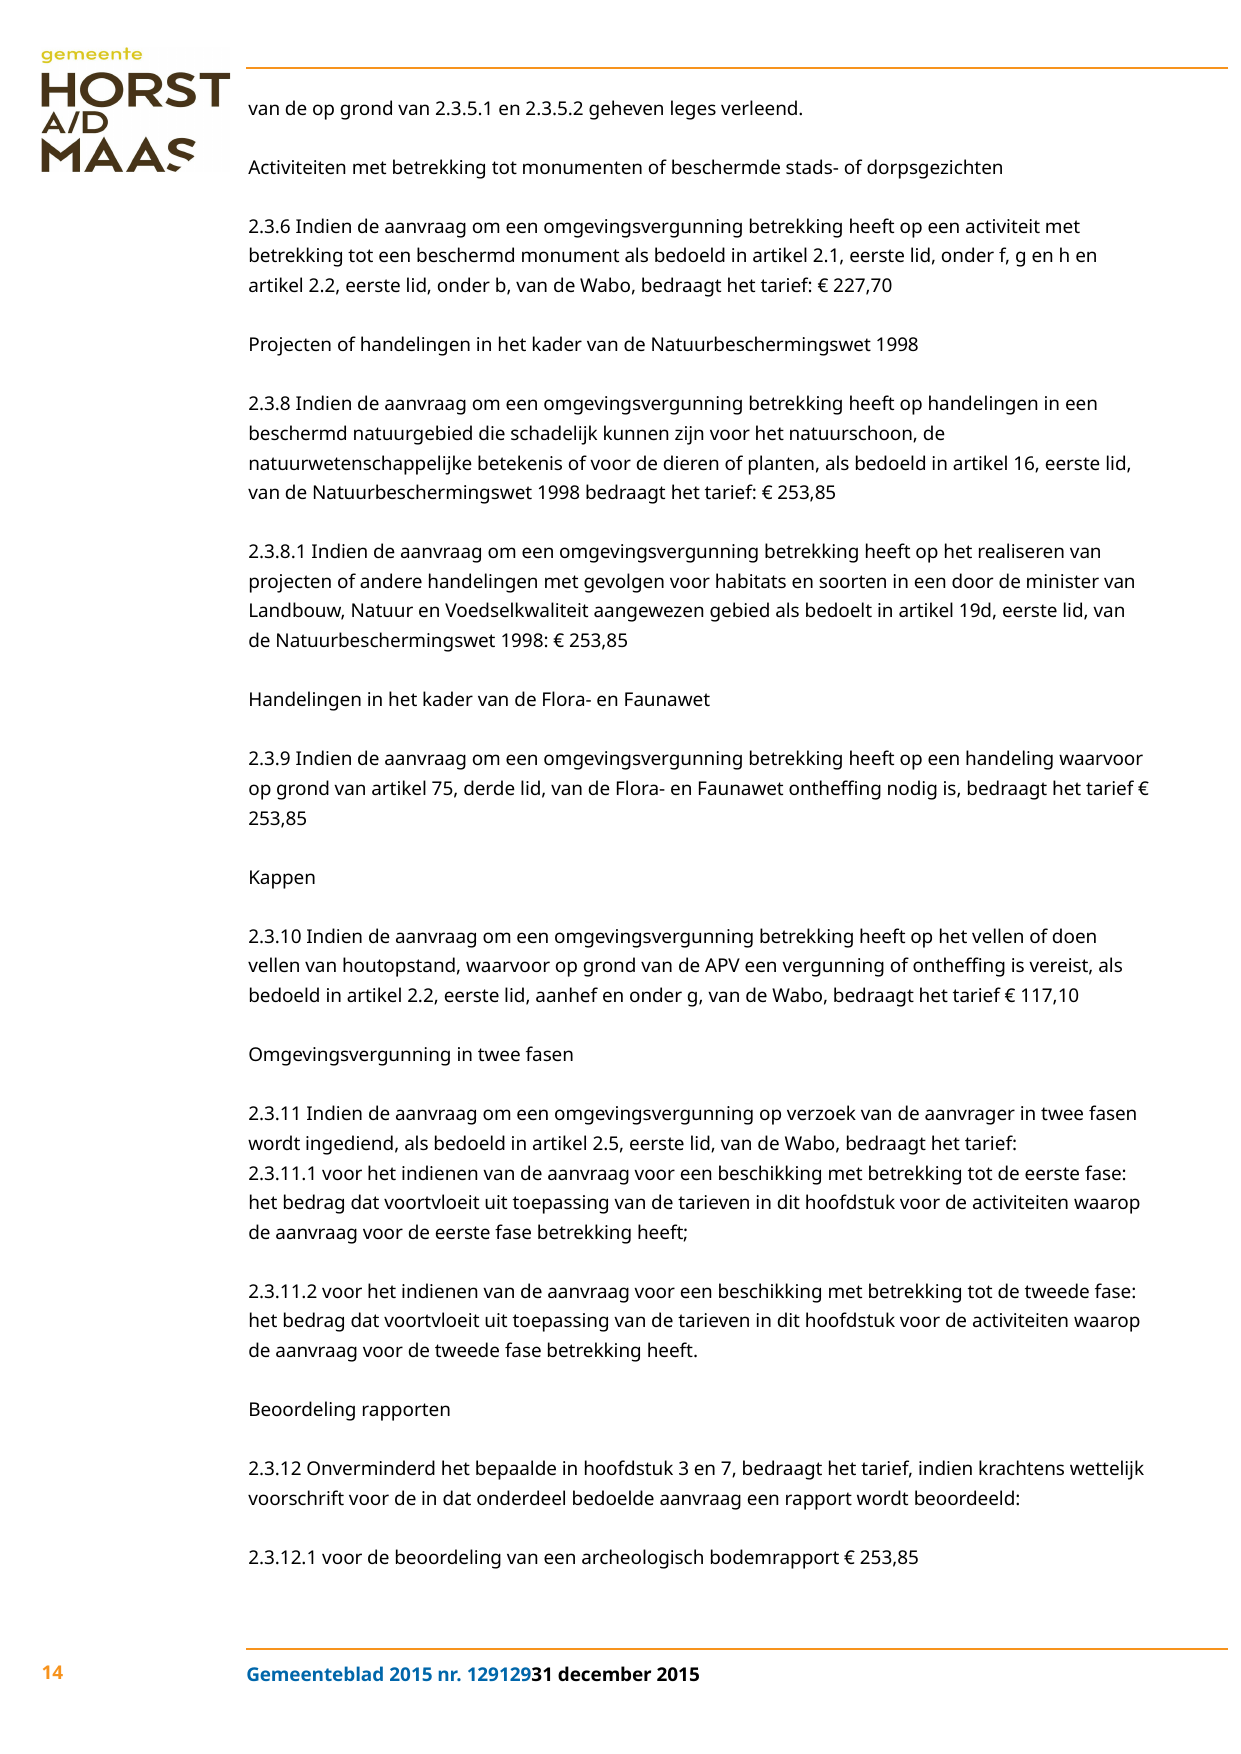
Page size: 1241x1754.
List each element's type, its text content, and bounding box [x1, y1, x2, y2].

text 2.3.12.1 voor de beoordeling van een archeologisch bodemrapport € 253,85 [248, 1544, 1152, 1570]
text 2.3.12 Onverminderd het bepaalde in hoofdstuk 3 en 7, bedraagt het tarief, indien krachtens wettelijk voorschrift voor de in dat onderdeel bedoelde aanvraag een rapport wordt beoordeeld: [248, 1456, 1152, 1511]
text Beoordeling rapporten [248, 1396, 1152, 1422]
text 2.3.9 Indien de aanvraag om een omgevingsvergunning betrekking heeft op een handeling waarvoor op grond van artikel 75, derde lid, van de Flora- en Faunawet ontheffing nodig is, bedraagt het tarief € 253,85 [248, 746, 1152, 831]
text 2.3.6 Indien de aanvraag om een omgevingsvergunning betrekking heeft op een activiteit met betrekking tot een beschermd monument als bedoeld in artikel 2.1, eerste lid, onder f, g en h en artikel 2.2, eerste lid, onder b, van de Wabo, bedraagt het tarief: € 227,70 [248, 213, 1152, 298]
text Projecten of handelingen in het kader van de Natuurbeschermingswet 1998 [248, 331, 1152, 357]
text 2.3.8.1 Indien de aanvraag om een omgevingsvergunning betrekking heeft op het realiseren van projecten of andere handelingen met gevolgen voor habitats en soorten in een door de minister van Landbouw, Natuur en Voedselkwaliteit aangewezen gebied als bedoelt in artikel 19d, eerste lid, van de Natuurbeschermingswet 1998: € 253,85 [248, 538, 1152, 653]
text Omgevingsvergunning in twee fasen [248, 1041, 1152, 1067]
text 2.3.8 Indien de aanvraag om een omgevingsvergunning betrekking heeft op handelingen in een beschermd natuurgebied die schadelijk kunnen zijn voor het natuurschoon, de natuurwetenschappelijke betekenis of voor de dieren of planten, als bedoeld in artikel 16, eerste lid, van de Natuurbeschermingswet 1998 bedraagt het tarief: € 253,85 [248, 391, 1152, 505]
text Kappen [248, 864, 1152, 890]
text Handelingen in het kader van de Flora- en Faunawet [248, 686, 1152, 712]
picture [41, 47, 231, 172]
text Activiteiten met betrekking tot monumenten of beschermde stads- of dorpsgezichten [248, 154, 1152, 180]
text 2.3.11.1 voor het indienen van de aanvraag voor een beschikking met betrekking tot de eerste fase: het bedrag dat voortvloeit uit toepassing van de tarieven in dit hoofdstuk voor de activiteiten waarop de aanvraag voor de eerste fase betrekking heeft; [248, 1160, 1152, 1245]
text van de op grond van 2.3.5.1 en 2.3.5.2 geheven leges verleend. [248, 95, 1152, 121]
text 2.3.11.2 voor het indienen van de aanvraag voor een beschikking met betrekking tot de tweede fase: het bedrag dat voortvloeit uit toepassing van de tarieven in dit hoofdstuk voor de activiteiten waarop de aanvraag voor de tweede fase betrekking heeft. [248, 1278, 1152, 1363]
text 2.3.11 Indien de aanvraag om een omgevingsvergunning op verzoek van de aanvrager in twee fasen wordt ingediend, als bedoeld in artikel 2.5, eerste lid, van de Wabo, bedraagt het tarief: [248, 1101, 1152, 1156]
text 2.3.10 Indien de aanvraag om een omgevingsvergunning betrekking heeft op het vellen of doen vellen van houtopstand, waarvoor op grond van de APV een vergunning of ontheffing is vereist, als bedoeld in artikel 2.2, eerste lid, aanhef en onder g, van de Wabo, bedraagt het tarief € 117,10 [248, 923, 1152, 1008]
